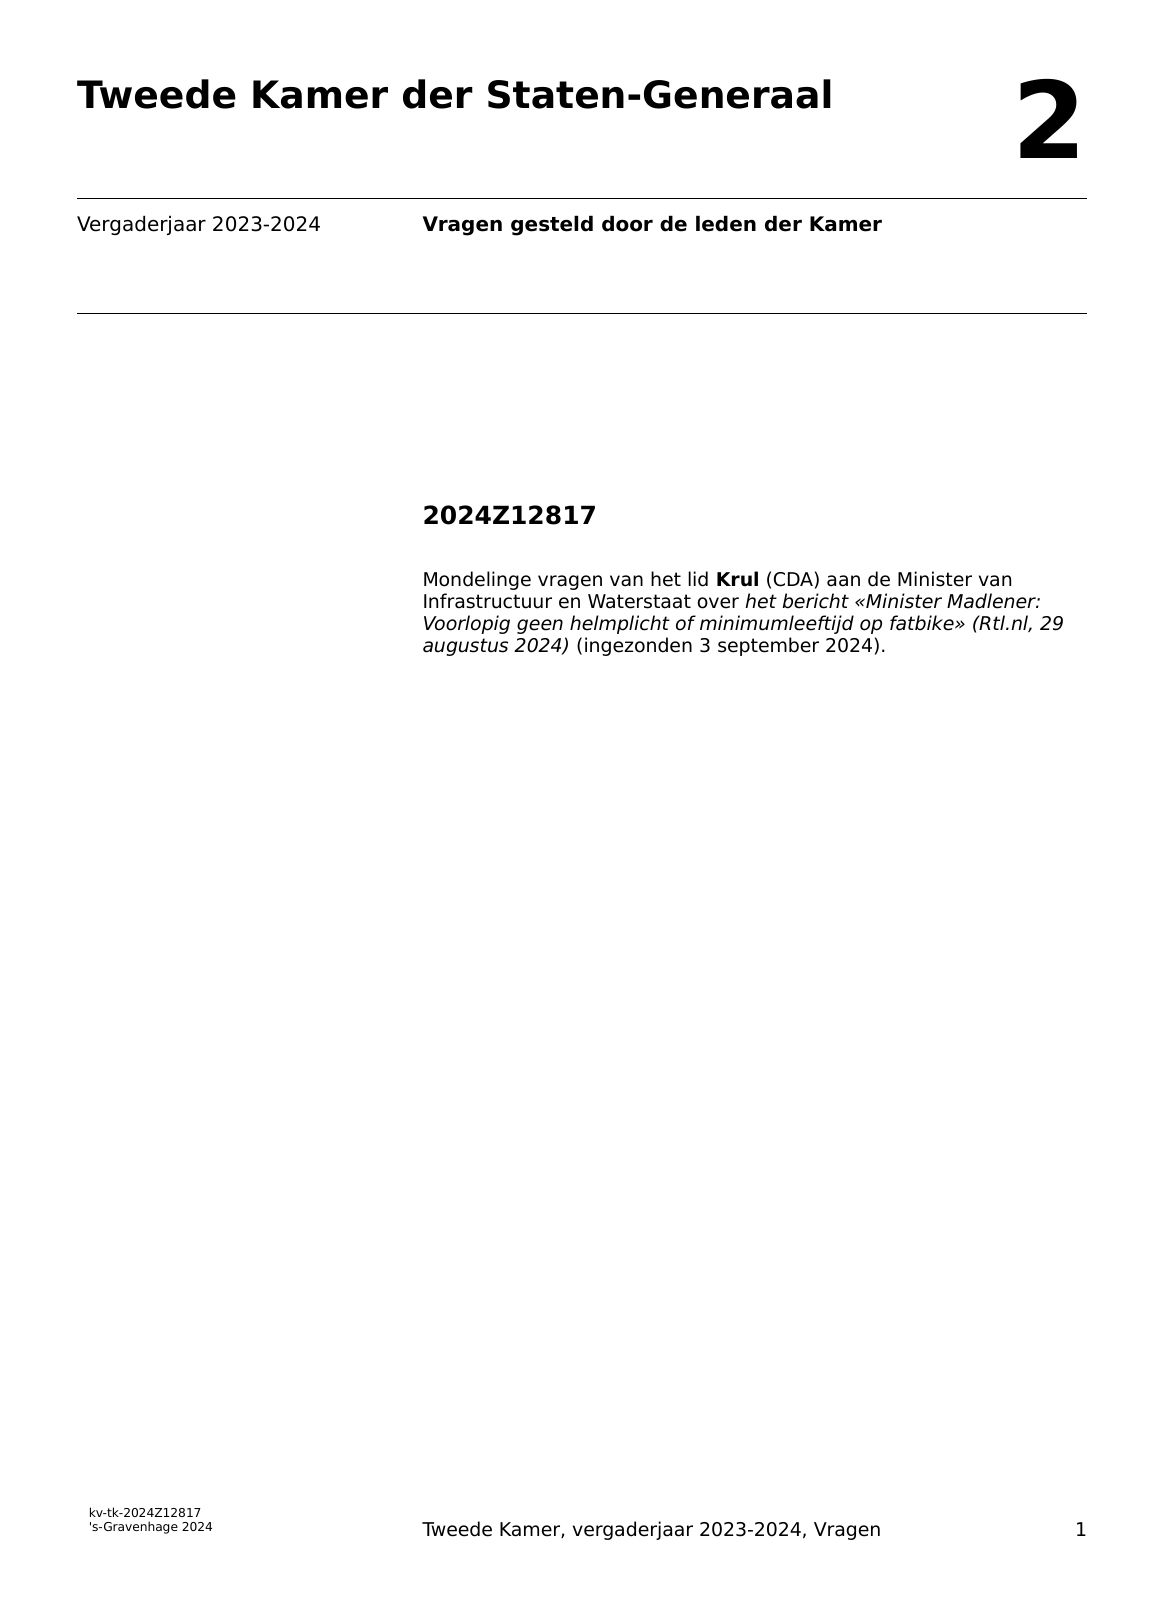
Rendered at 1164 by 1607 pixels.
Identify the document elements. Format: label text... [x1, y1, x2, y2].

text 's-Gravenhage 2024 [88, 1520, 323, 1534]
table_header 2 [886, 59, 1087, 198]
text kv-tk-2024Z12817 [88, 1506, 323, 1520]
table_cell Vragen gesteld door de leden der Kamer [422, 199, 1087, 313]
table_cell Vergaderjaar 2023-2024 [77, 199, 422, 313]
text 2024Z12817 [422, 501, 1087, 531]
table_header Tweede Kamer der Staten-Generaal [77, 59, 886, 198]
text Mondelinge vragen van het lid Krul (CDA) aan de Minister van Infrastructuur en Waterstaat over het bericht «Minister Madlener: Voorlopig geen helmplicht of minimumleeftijd op fatbike» (Rtl.nl, 29 augustus 2024) (ingezonden 3 september 2024). [422, 569, 1087, 657]
